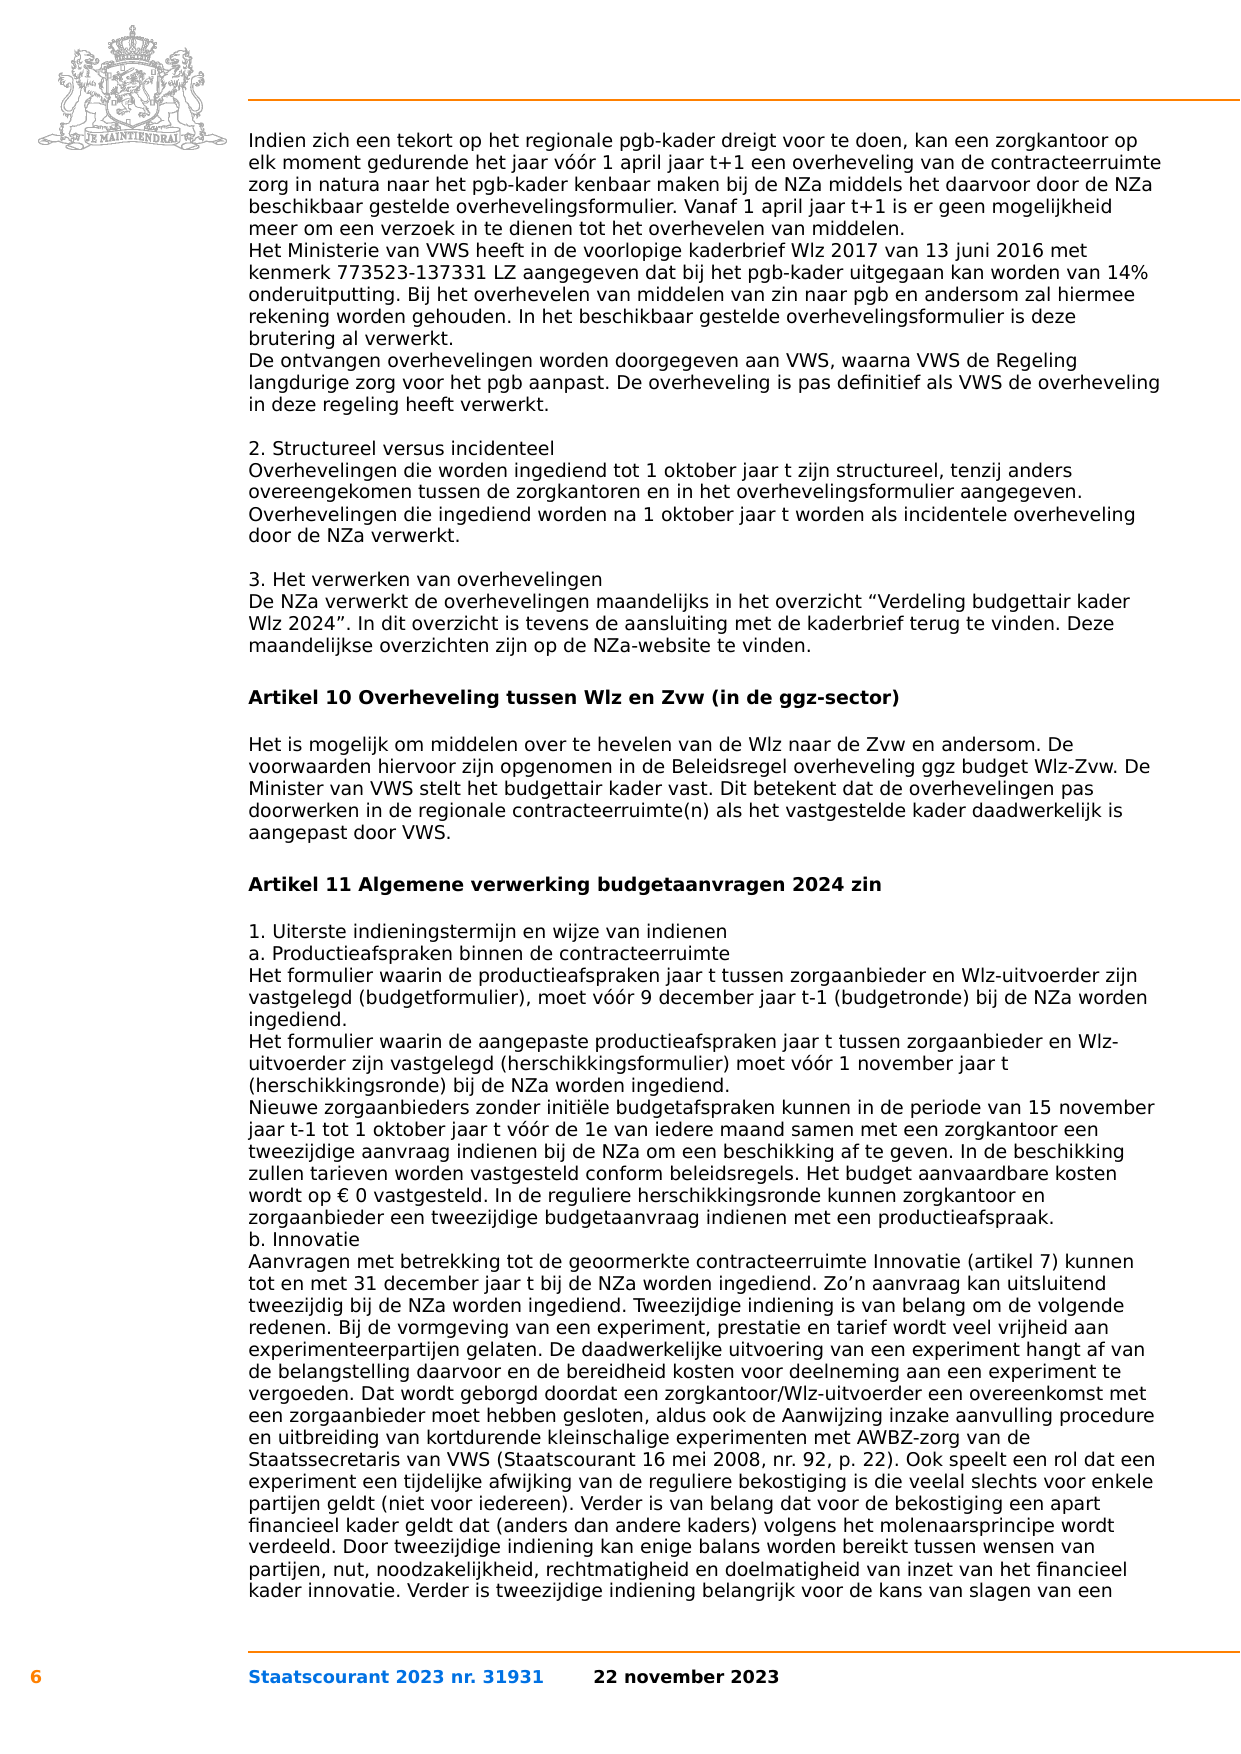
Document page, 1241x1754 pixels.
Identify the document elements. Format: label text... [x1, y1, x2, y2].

text Overhevelingen die ingediend worden na 1 oktober jaar t worden als incidentele overheveling door de NZa verwerkt. [248, 503, 1163, 547]
text Het Ministerie van VWS heeft in de voorlopige kaderbrief Wlz 2017 van 13 juni 2016 met kenmerk 773523-137331 LZ aangegeven dat bij het pgb-kader uitgegaan kan worden van 14% onderuitputting. Bij het overhevelen van middelen van zin naar pgb en andersom zal hiermee rekening worden gehouden. In het beschikbaar gestelde overhevelingsformulier is deze brutering al verwerkt. [248, 240, 1163, 350]
text Het formulier waarin de aangepaste productieafspraken jaar t tussen zorgaanbieder en Wlz-uitvoerder zijn vastgelegd (herschikkingsformulier) moet vóór 1 november jaar t (herschikkingsronde) bij de NZa worden ingediend. [248, 1031, 1163, 1097]
text Het is mogelijk om middelen over te hevelen van de Wlz naar de Zvw en andersom. De voorwaarden hiervoor zijn opgenomen in de Beleidsregel overheveling ggz budget Wlz-Zvw. De Minister van VWS stelt het budgettair kader vast. Dit betekent dat de overhevelingen pas doorwerken in de regionale contracteerruimte(n) als het vastgestelde kader daadwerkelijk is aangepast door VWS. [248, 734, 1163, 844]
text 3. Het verwerken van overhevelingen [248, 569, 1163, 591]
text 1. Uiterste indieningstermijn en wijze van indienen [248, 921, 1163, 943]
text b. Innovatie [248, 1229, 1163, 1251]
text De ontvangen overhevelingen worden doorgegeven aan VWS, waarna VWS de Regeling langdurige zorg voor het pgb aanpast. De overheveling is pas definitief als VWS de overheveling in deze regeling heeft verwerkt. [248, 350, 1163, 416]
subtitle Artikel 11 Algemene verwerking budgetaanvragen 2024 zin [248, 874, 1163, 896]
text Nieuwe zorgaanbieders zonder initiële budgetafspraken kunnen in de periode van 15 november jaar t-1 tot 1 oktober jaar t vóór de 1e van iedere maand samen met een zorgkantoor een tweezijdige aanvraag indienen bij de NZa om een beschikking af te geven. In de beschikking zullen tarieven worden vastgesteld conform beleidsregels. Het budget aanvaardbare kosten wordt op € 0 vastgesteld. In de reguliere herschikkingsronde kunnen zorgkantoor en zorgaanbieder een tweezijdige budgetaanvraag indienen met een productieafspraak. [248, 1097, 1163, 1229]
subtitle Artikel 10 Overheveling tussen Wlz en Zvw (in de ggz-sector) [248, 687, 1163, 709]
text Aanvragen met betrekking tot de geoormerkte contracteerruimte Innovatie (artikel 7) kunnen tot en met 31 december jaar t bij de NZa worden ingediend. Zo’n aanvraag kan uitsluitend tweezijdig bij de NZa worden ingediend. Tweezijdige indiening is van belang om de volgende redenen. Bij de vormgeving van een experiment, prestatie en tarief wordt veel vrijheid aan experimenteerpartijen gelaten. De daadwerkelijke uitvoering van een experiment hangt af van de belangstelling daarvoor en de bereidheid kosten voor deelneming aan een experiment te vergoeden. Dat wordt geborgd doordat een zorgkantoor/Wlz-uitvoerder een overeenkomst met een zorgaanbieder moet hebben gesloten, aldus ook de Aanwijzing inzake aanvulling procedure en uitbreiding van kortdurende kleinschalige experimenten met AWBZ-zorg van de Staatssecretaris van VWS (Staatscourant 16 mei 2008, nr. 92, p. 22). Ook speelt een rol dat een experiment een tijdelijke afwijking van de reguliere bekostiging is die veelal slechts voor enkele partijen geldt (niet voor iedereen). Verder is van belang dat voor de bekostiging een apart financieel kader geldt dat (anders dan andere kaders) volgens het molenaarsprincipe wordt verdeeld. Door tweezijdige indiening kan enige balans worden bereikt tussen wensen van partijen, nut, noodzakelijkheid, rechtmatigheid en doelmatigheid van inzet van het financieel kader innovatie. Verder is tweezijdige indiening belangrijk voor de kans van slagen van een [248, 1251, 1163, 1602]
picture [38, 25, 227, 150]
text a. Productieafspraken binnen de contracteerruimte [248, 943, 1163, 965]
text Overhevelingen die worden ingediend tot 1 oktober jaar t zijn structureel, tenzij anders overeengekomen tussen de zorgkantoren en in het overhevelingsformulier aangegeven. [248, 459, 1163, 503]
text De NZa verwerkt de overhevelingen maandelijks in het overzicht “Verdeling budgettair kader Wlz 2024”. In dit overzicht is tevens de aansluiting met de kaderbrief terug te vinden. Deze maandelijkse overzichten zijn op de NZa-website te vinden. [248, 591, 1163, 657]
text Het formulier waarin de productieafspraken jaar t tussen zorgaanbieder en Wlz-uitvoerder zijn vastgelegd (budgetformulier), moet vóór 9 december jaar t-1 (budgetronde) bij de NZa worden ingediend. [248, 965, 1163, 1031]
text Indien zich een tekort op het regionale pgb-kader dreigt voor te doen, kan een zorgkantoor op elk moment gedurende het jaar vóór 1 april jaar t+1 een overheveling van de contracteerruimte zorg in natura naar het pgb-kader kenbaar maken bij de NZa middels het daarvoor door de NZa beschikbaar gestelde overhevelingsformulier. Vanaf 1 april jaar t+1 is er geen mogelijkheid meer om een verzoek in te dienen tot het overhevelen van middelen. [248, 130, 1163, 240]
text 2. Structureel versus incidenteel [248, 437, 1163, 459]
